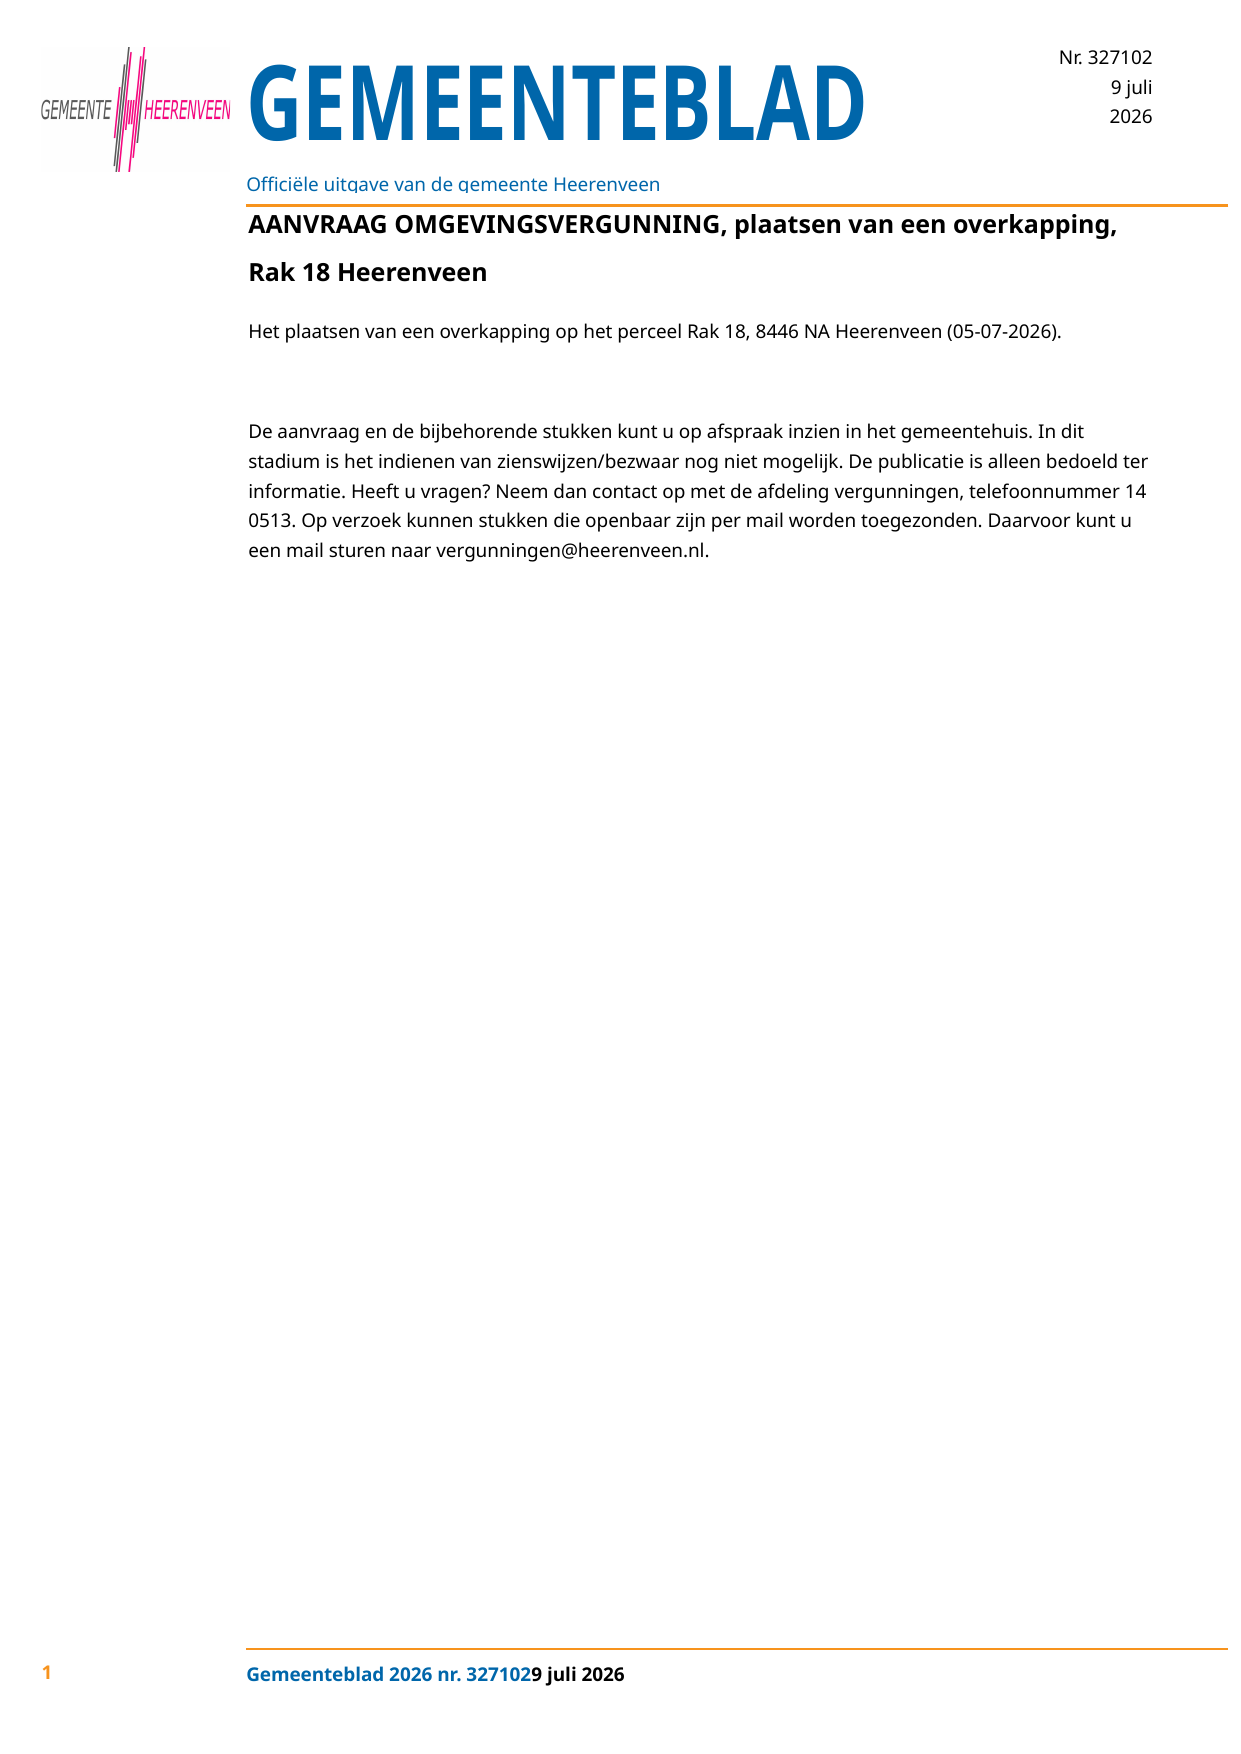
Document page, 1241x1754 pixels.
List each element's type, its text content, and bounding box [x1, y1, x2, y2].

picture [41, 47, 231, 172]
text Het plaatsen van een overkapping op het perceel Rak 18, 8446 NA Heerenveen (05-07-2026). [248, 318, 1152, 344]
text AANVRAAG OMGEVINGSVERGUNNING, plaatsen van een overkapping, Rak 18 Heerenveen [248, 207, 1152, 288]
text De aanvraag en de bijbehorende stukken kunt u op afspraak inzien in het gemeentehuis. In dit stadium is het indienen van zienswijzen/bezwaar nog niet mogelijk. De publicatie is alleen bedoeld ter informatie. Heeft u vragen? Neem dan contact op met de afdeling vergunningen, telefoonnummer 14 0513. Op verzoek kunnen stukken die openbaar zijn per mail worden toegezonden. Daarvoor kunt u een mail sturen naar vergunningen@heerenveen.nl. [248, 419, 1152, 563]
